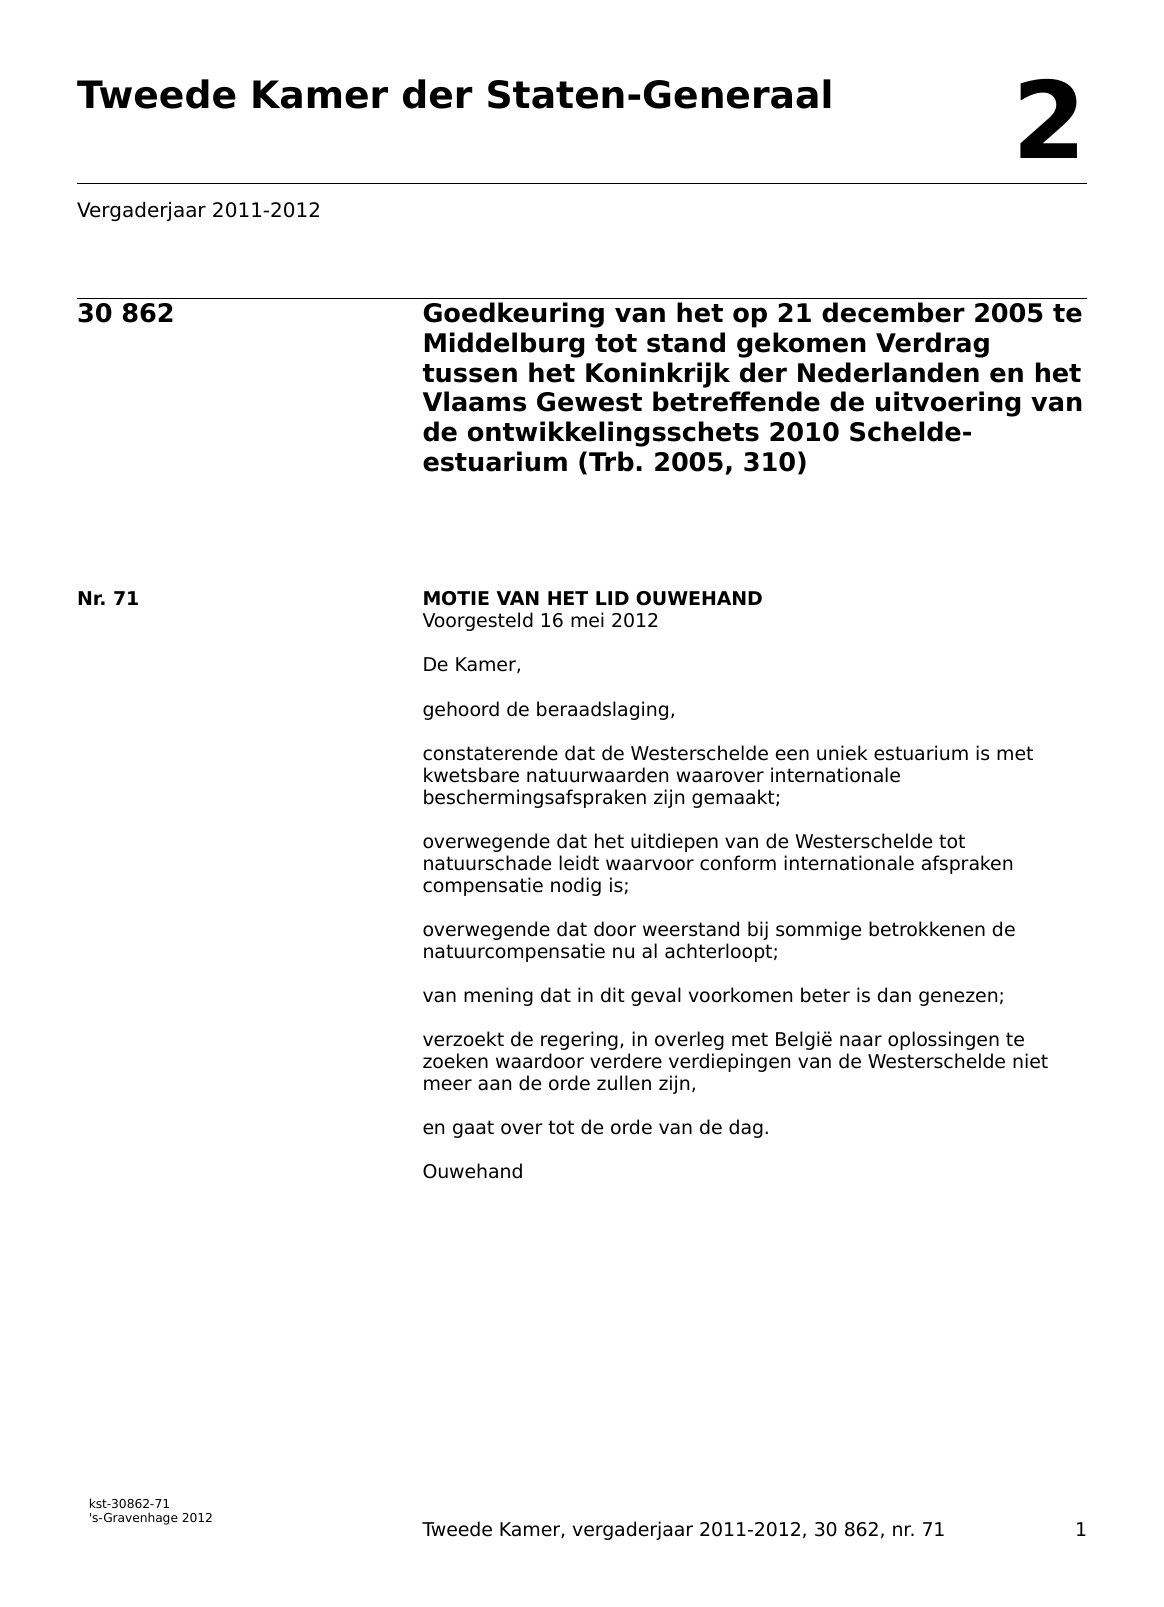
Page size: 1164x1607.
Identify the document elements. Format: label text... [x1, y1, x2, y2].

text gehoord de beraadslaging, [422, 698, 1087, 720]
text Voorgesteld 16 mei 2012 [422, 610, 1087, 632]
text overwegende dat door weerstand bij sommige betrokkenen de natuurcompensatie nu al achterloopt; [422, 919, 1087, 963]
table_header Tweede Kamer der Staten-Generaal [77, 59, 886, 183]
text Ouwehand [422, 1161, 1087, 1183]
table_cell Vergaderjaar 2011-2012 [77, 184, 1087, 298]
text 's-Gravenhage 2012 [88, 1511, 323, 1525]
text overwegende dat het uitdiepen van de Westerschelde tot natuurschade leidt waarvoor conform internationale afspraken compensatie nodig is; [422, 831, 1087, 897]
text constaterende dat de Westerschelde een uniek estuarium is met kwetsbare natuurwaarden waarover internationale beschermingsafspraken zijn gemaakt; [422, 743, 1087, 808]
subtitle Nr. 71 MOTIE VAN HET LID OUWEHAND [77, 588, 1087, 610]
text kst-30862-71 [88, 1497, 323, 1511]
text en gaat over tot de orde van de dag. [422, 1117, 1087, 1139]
text van mening dat in dit geval voorkomen beter is dan genezen; [422, 985, 1087, 1007]
text De Kamer, [422, 654, 1087, 676]
table_header 2 [886, 59, 1087, 183]
subtitle 30 862 Goedkeuring van het op 21 december 2005 te Middelburg tot stand gekomen Verdrag tussen het Koninkrijk der Nederlanden en het Vlaams Gewest betreffende de uitvoering van de ontwikkelingsschets 2010 Schelde-estuarium (Trb. 2005, 310) [77, 299, 1087, 477]
text verzoekt de regering, in overleg met België naar oplossingen te zoeken waardoor verdere verdiepingen van de Westerschelde niet meer aan de orde zullen zijn, [422, 1029, 1087, 1095]
